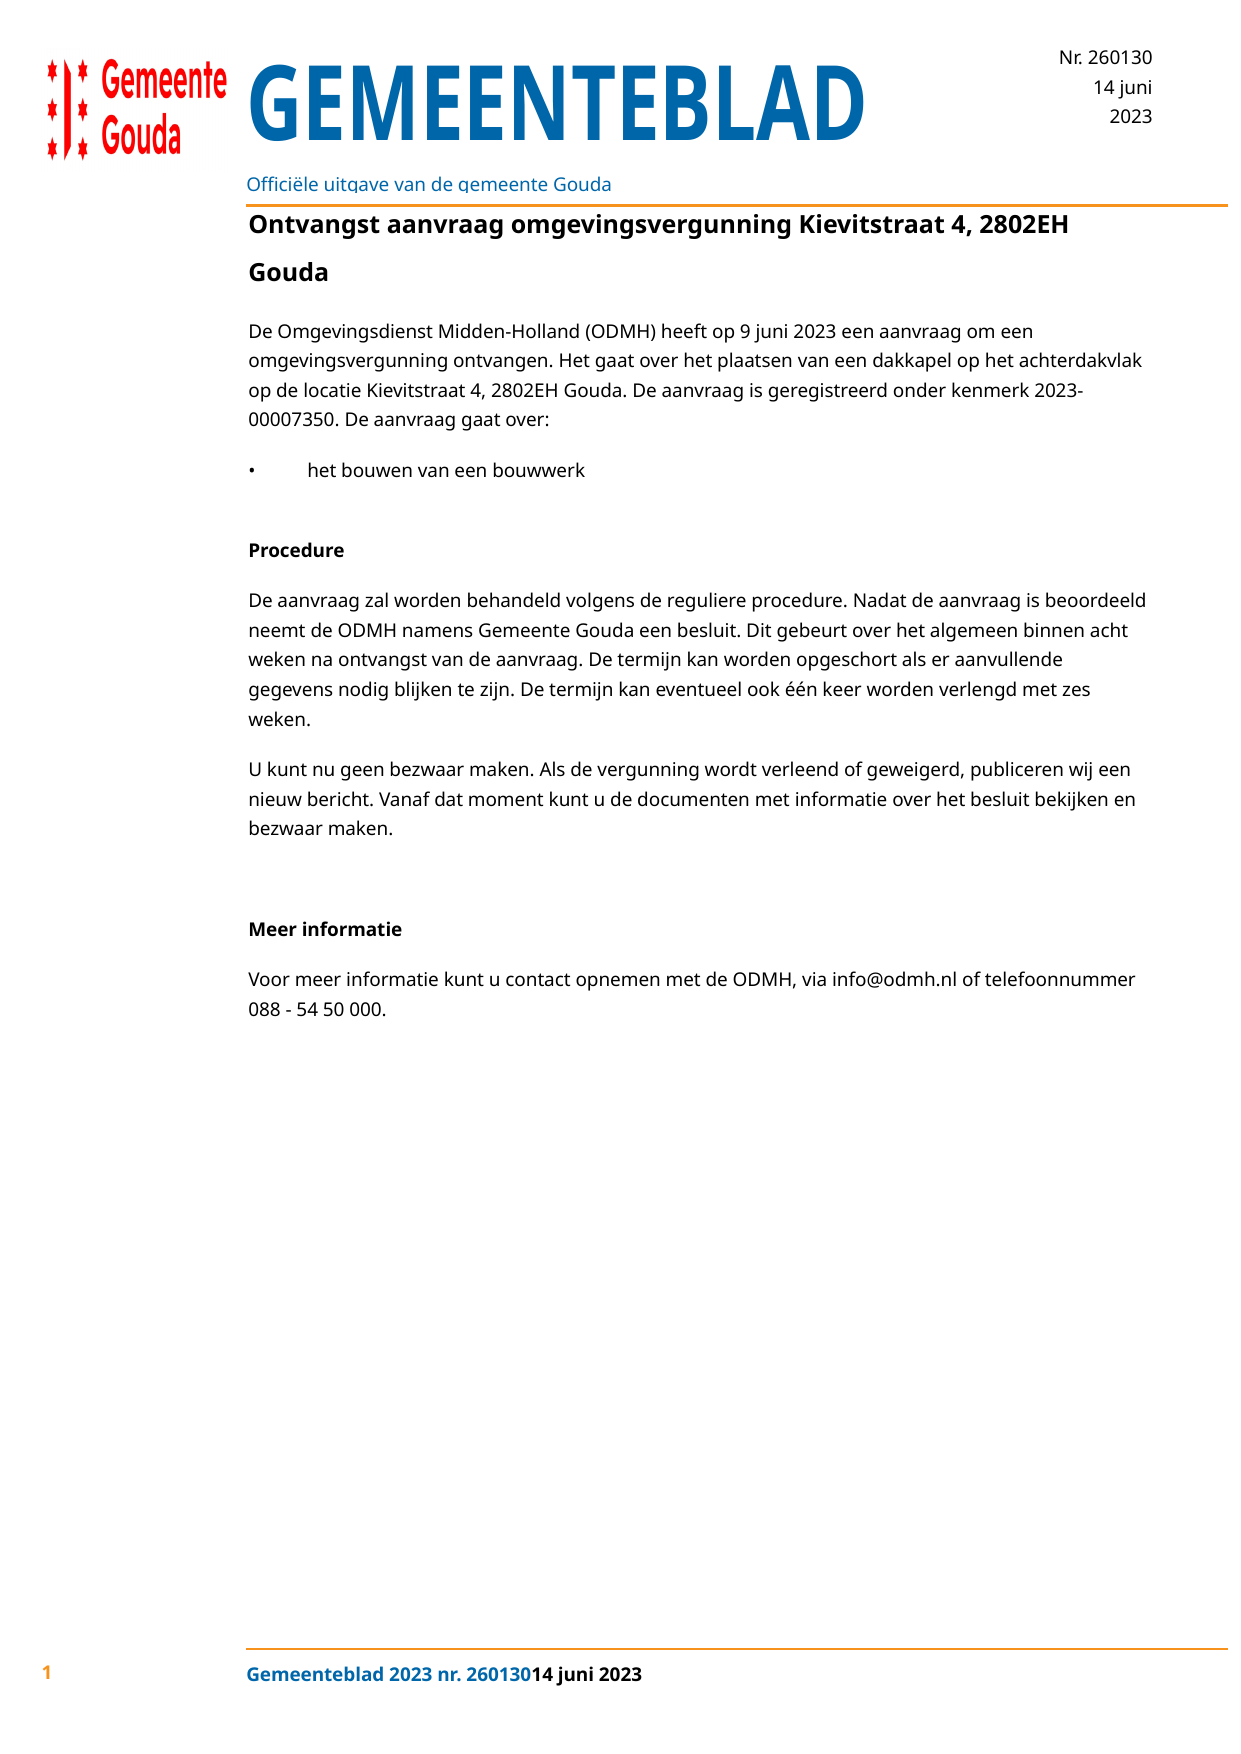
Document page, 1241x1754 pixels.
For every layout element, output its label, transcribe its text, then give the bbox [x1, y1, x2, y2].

picture [41, 47, 231, 172]
text De Omgevingsdienst Midden-Holland (ODMH) heeft op 9 juni 2023 een aanvraag om een omgevingsvergunning ontvangen. Het gaat over het plaatsen van een dakkapel op het achterdakvlak op de locatie Kievitstraat 4, 2802EH Gouda. De aanvraag is geregistreerd onder kenmerk 2023-00007350. De aanvraag gaat over: [248, 318, 1152, 432]
text Procedure [248, 537, 1152, 563]
list het bouwen van een bouwwerk [248, 457, 1152, 483]
text Meer informatie [248, 916, 1152, 942]
text U kunt nu geen bezwaar maken. Als de vergunning wordt verleend of geweigerd, publiceren wij een nieuw bericht. Vanaf dat moment kunt u de documenten met informatie over het besluit bekijken en bezwaar maken. [248, 756, 1152, 841]
text Ontvangst aanvraag omgevingsvergunning Kievitstraat 4, 2802EH Gouda [248, 207, 1152, 288]
text Voor meer informatie kunt u contact opnemen met de ODMH, via info@odmh.nl of telefoonnummer 088 - 54 50 000. [248, 967, 1152, 1022]
text De aanvraag zal worden behandeld volgens de reguliere procedure. Nadat de aanvraag is beoordeeld neemt de ODMH namens Gemeente Gouda een besluit. Dit gebeurt over het algemeen binnen acht weken na ontvangst van de aanvraag. De termijn kan worden opgeschort als er aanvullende gegevens nodig blijken te zijn. De termijn kan eventueel ook één keer worden verlengd met zes weken. [248, 587, 1152, 732]
